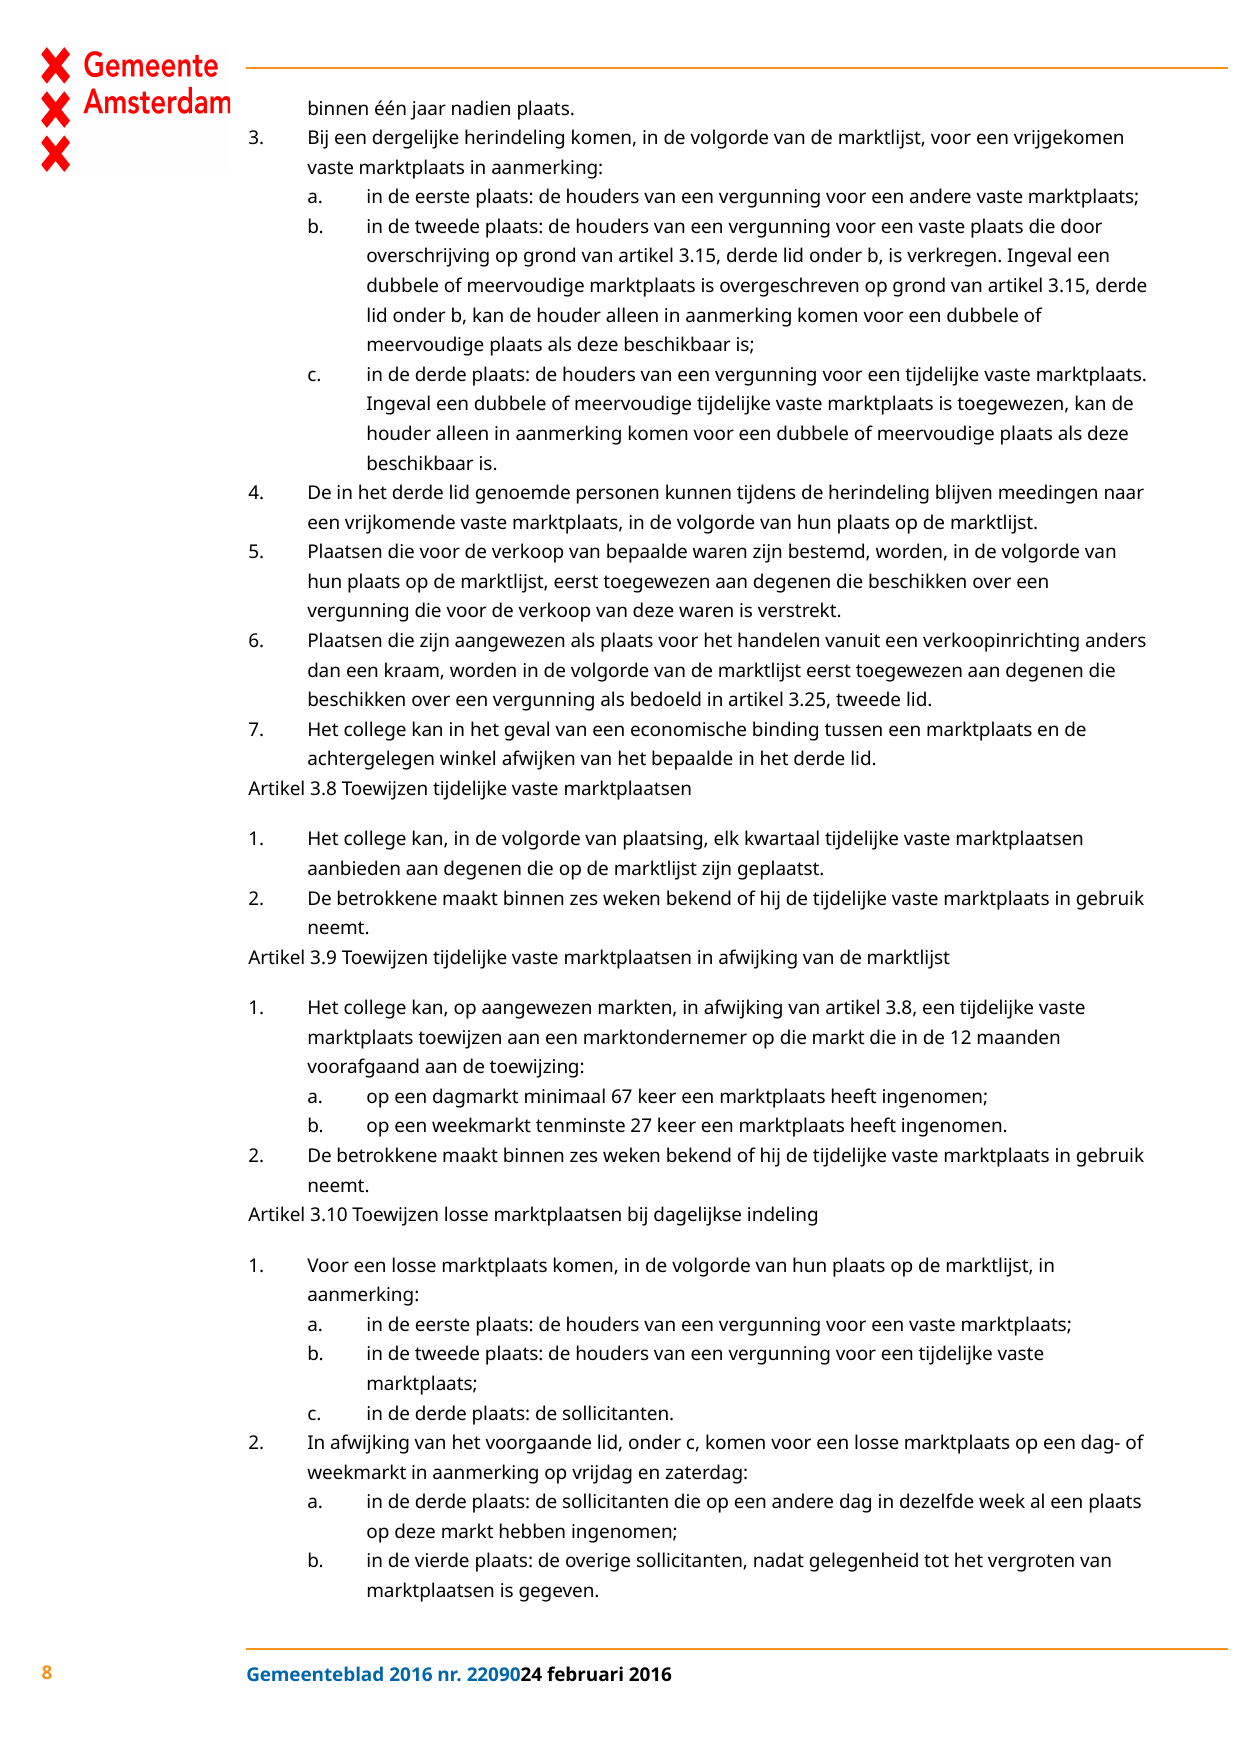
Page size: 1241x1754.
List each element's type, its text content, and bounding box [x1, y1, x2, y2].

list binnen één jaar nadien plaats. [248, 95, 1152, 121]
list De betrokkene maakt binnen zes weken bekend of hij de tijdelijke vaste marktplaats in gebruik neemt. [248, 1142, 1152, 1198]
list in de derde plaats: de sollicitanten die op een andere dag in dezelfde week al een plaats op deze markt hebben ingenomen; [307, 1488, 1152, 1544]
list op een dagmarkt minimaal 67 keer een marktplaats heeft ingenomen; [307, 1083, 1152, 1109]
list Plaatsen die zijn aangewezen als plaats voor het handelen vanuit een verkoopinrichting anders dan een kraam, worden in de volgorde van de marktlijst eerst toegewezen aan degenen die beschikken over een vergunning als bedoeld in artikel 3.25, tweede lid. [248, 627, 1152, 712]
list Voor een losse marktplaats komen, in de volgorde van hun plaats op de marktlijst, in aanmerking: [248, 1252, 1152, 1307]
picture [41, 47, 231, 172]
list in de eerste plaats: de houders van een vergunning voor een andere vaste marktplaats; [307, 183, 1152, 209]
list in de vierde plaats: de overige sollicitanten, nadat gelegenheid tot het vergroten van marktplaatsen is gegeven. [307, 1548, 1152, 1603]
list in de derde plaats: de sollicitanten. [307, 1400, 1152, 1426]
list De betrokkene maakt binnen zes weken bekend of hij de tijdelijke vaste marktplaats in gebruik neemt. [248, 885, 1152, 940]
list in de eerste plaats: de houders van een vergunning voor een vaste marktplaats; [307, 1311, 1152, 1337]
list in de tweede plaats: de houders van een vergunning voor een tijdelijke vaste marktplaats; [307, 1341, 1152, 1396]
list Plaatsen die voor de verkoop van bepaalde waren zijn bestemd, worden, in de volgorde van hun plaats op de marktlijst, eerst toegewezen aan degenen die beschikken over een vergunning die voor de verkoop van deze waren is verstrekt. [248, 538, 1152, 623]
text Artikel 3.9 Toewijzen tijdelijke vaste marktplaatsen in afwijking van de marktlijst [248, 944, 1152, 970]
list In afwijking van het voorgaande lid, onder c, komen voor een losse marktplaats op een dag- of weekmarkt in aanmerking op vrijdag en zaterdag: [248, 1429, 1152, 1485]
list Bij een dergelijke herindeling komen, in de volgorde van de marktlijst, voor een vrijgekomen vaste marktplaats in aanmerking: [248, 124, 1152, 180]
text Artikel 3.8 Toewijzen tijdelijke vaste marktplaatsen [248, 775, 1152, 801]
list in de tweede plaats: de houders van een vergunning voor een vaste plaats die door overschrijving op grond van artikel 3.15, derde lid onder b, is verkregen. Ingeval een dubbele of meervoudige marktplaats is overgeschreven op grond van artikel 3.15, derde lid onder b, kan de houder alleen in aanmerking komen voor een dubbele of meervoudige plaats als deze beschikbaar is; [307, 213, 1152, 357]
list op een weekmarkt tenminste 27 keer een marktplaats heeft ingenomen. [307, 1113, 1152, 1138]
list Het college kan in het geval van een economische binding tussen een marktplaats en de achtergelegen winkel afwijken van het bepaalde in het derde lid. [248, 716, 1152, 771]
list Het college kan, op aangewezen markten, in afwijking van artikel 3.8, een tijdelijke vaste marktplaats toewijzen aan een marktondernemer op die markt die in de 12 maanden voorafgaand aan de toewijzing: [248, 994, 1152, 1079]
list Het college kan, in de volgorde van plaatsing, elk kwartaal tijdelijke vaste marktplaatsen aanbieden aan degenen die op de marktlijst zijn geplaatst. [248, 826, 1152, 881]
list De in het derde lid genoemde personen kunnen tijdens de herindeling blijven meedingen naar een vrijkomende vaste marktplaats, in de volgorde van hun plaats op de marktlijst. [248, 479, 1152, 535]
text Artikel 3.10 Toewijzen losse marktplaatsen bij dagelijkse indeling [248, 1201, 1152, 1227]
list in de derde plaats: de houders van een vergunning voor een tijdelijke vaste marktplaats. Ingeval een dubbele of meervoudige tijdelijke vaste marktplaats is toegewezen, kan de houder alleen in aanmerking komen voor een dubbele of meervoudige plaats als deze beschikbaar is. [307, 361, 1152, 476]
